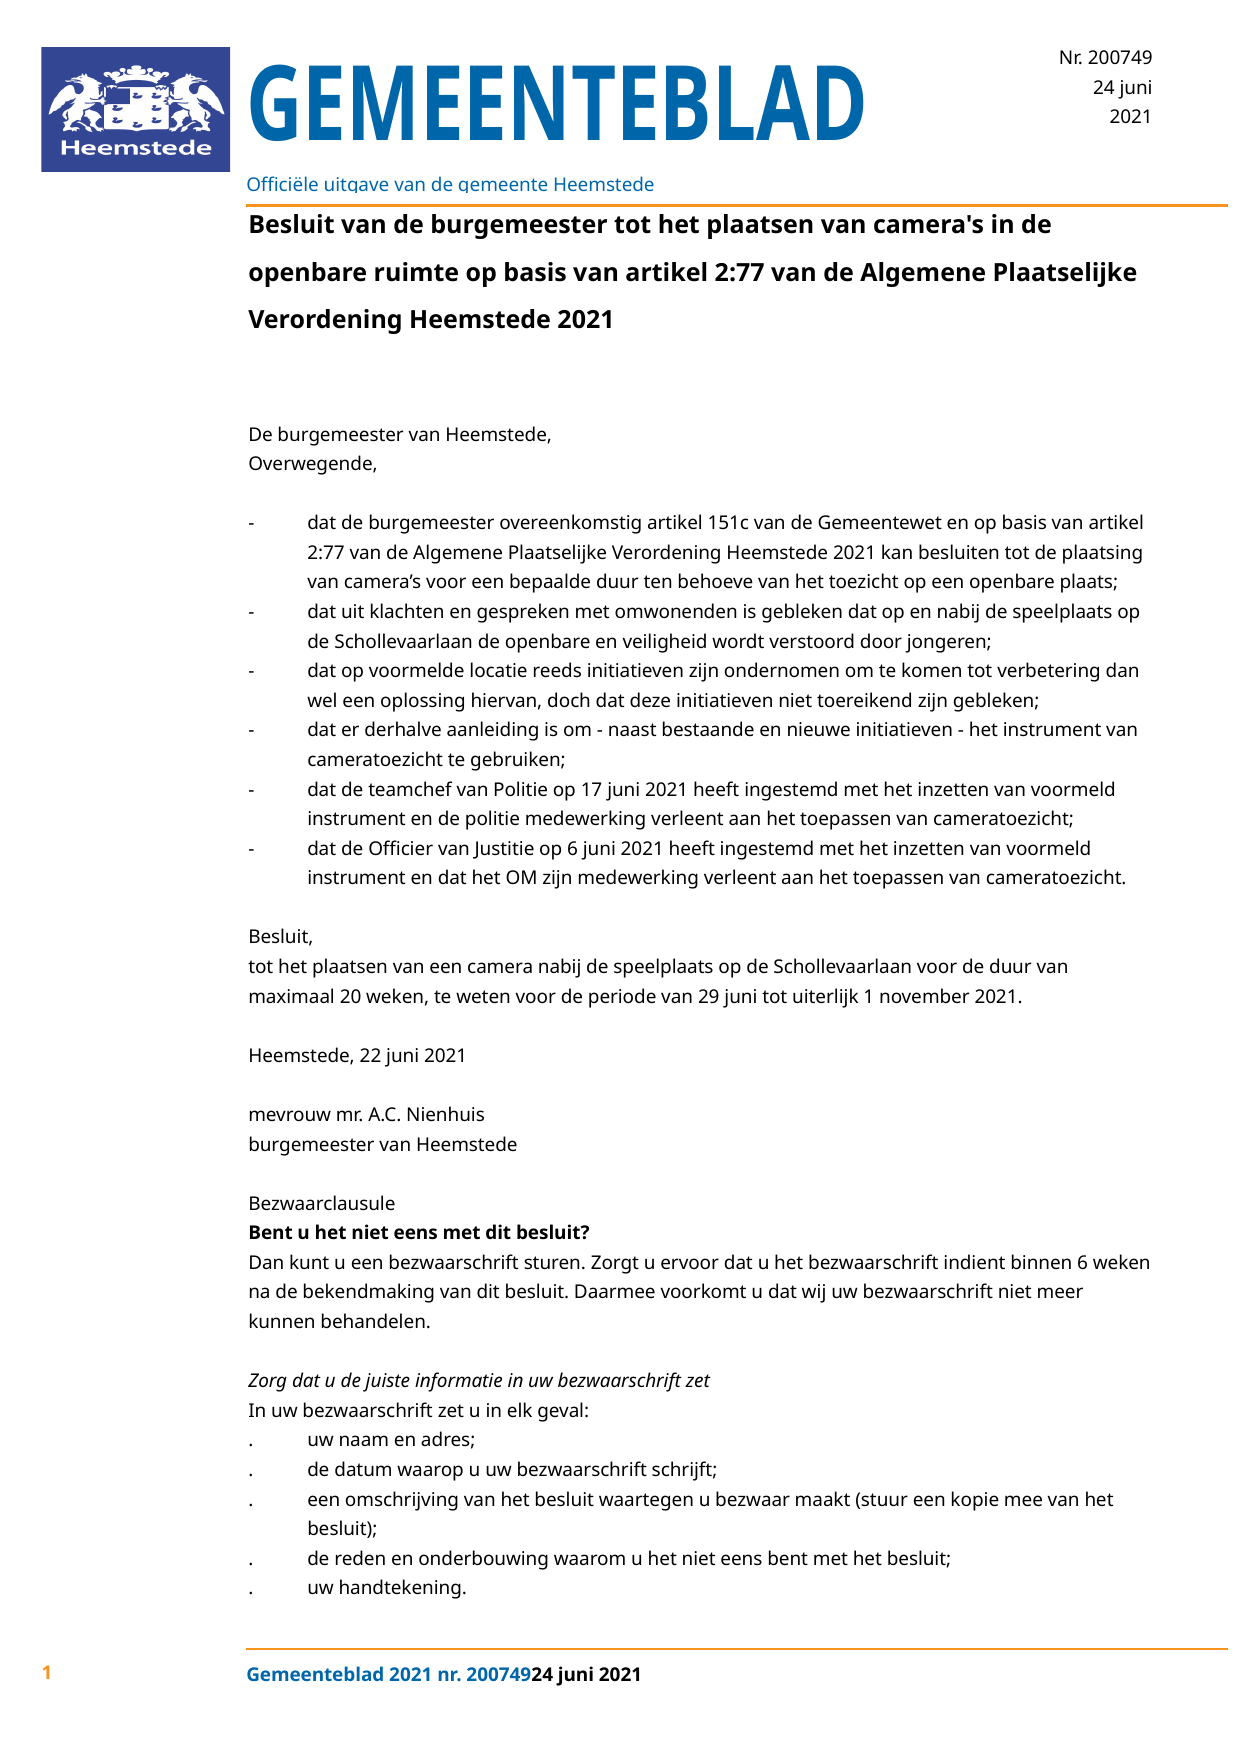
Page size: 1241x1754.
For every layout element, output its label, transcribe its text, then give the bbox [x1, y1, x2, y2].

text In uw bezwaarschrift zet u in elk geval: [248, 1397, 1152, 1423]
text Zorg dat u de juiste informatie in uw bezwaarschrift zet [248, 1367, 1152, 1393]
list uw naam en adres; [248, 1427, 1152, 1452]
text Dan kunt u een bezwaarschrift sturen. Zorgt u ervoor dat u het bezwaarschrift indient binnen 6 weken na de bekendmaking van dit besluit. Daarmee voorkomt u dat wij uw bezwaarschrift niet meer kunnen behandelen. [248, 1249, 1152, 1334]
list dat de burgemeester overeenkomstig artikel 151c van de Gemeentewet en op basis van artikel 2:77 van de Algemene Plaatselijke Verordening Heemstede 2021 kan besluiten tot de plaatsing van camera’s voor een bepaalde duur ten behoeve van het toezicht op een openbare plaats; [248, 509, 1152, 594]
list dat er derhalve aanleiding is om - naast bestaande en nieuwe initiatieven - het instrument van cameratoezicht te gebruiken; [248, 717, 1152, 772]
list een omschrijving van het besluit waartegen u bezwaar maakt (stuur een kopie mee van het besluit); [248, 1486, 1152, 1541]
text Bent u het niet eens met dit besluit? [248, 1219, 1152, 1245]
text burgemeester van Heemstede [248, 1131, 1152, 1157]
text tot het plaatsen van een camera nabij de speelplaats op de Schollevaarlaan voor de duur van maximaal 20 weken, te weten voor de periode van 29 juni tot uiterlijk 1 november 2021. [248, 953, 1152, 1009]
text Bezwaarclausule [248, 1190, 1152, 1216]
list dat de Officier van Justitie op 6 juni 2021 heeft ingestemd met het inzetten van voormeld instrument en dat het OM zijn medewerking verleent aan het toepassen van cameratoezicht. [248, 835, 1152, 890]
list dat de teamchef van Politie op 17 juni 2021 heeft ingestemd met het inzetten van voormeld instrument en de politie medewerking verleent aan het toepassen van cameratoezicht; [248, 776, 1152, 831]
text Overwegende, [248, 450, 1152, 476]
list de reden en onderbouwing waarom u het niet eens bent met het besluit; [248, 1545, 1152, 1571]
list dat op voormelde locatie reeds initiatieven zijn ondernomen om te komen tot verbetering dan wel een oplossing hiervan, doch dat deze initiatieven niet toereikend zijn gebleken; [248, 657, 1152, 713]
text Besluit, [248, 924, 1152, 949]
text Heemstede, 22 juni 2021 [248, 1042, 1152, 1068]
text De burgemeester van Heemstede, [248, 421, 1152, 447]
text mevrouw mr. A.C. Nienhuis [248, 1101, 1152, 1127]
picture [41, 47, 231, 172]
list uw handtekening. [248, 1574, 1152, 1600]
text Besluit van de burgemeester tot het plaatsen van camera's in de openbare ruimte op basis van artikel 2:77 van de Algemene Plaatselijke Verordening Heemstede 2021 [248, 207, 1152, 336]
list de datum waarop u uw bezwaarschrift schrijft; [248, 1456, 1152, 1482]
list dat uit klachten en gespreken met omwonenden is gebleken dat op en nabij de speelplaats op de Schollevaarlaan de openbare en veiligheid wordt verstoord door jongeren; [248, 598, 1152, 654]
